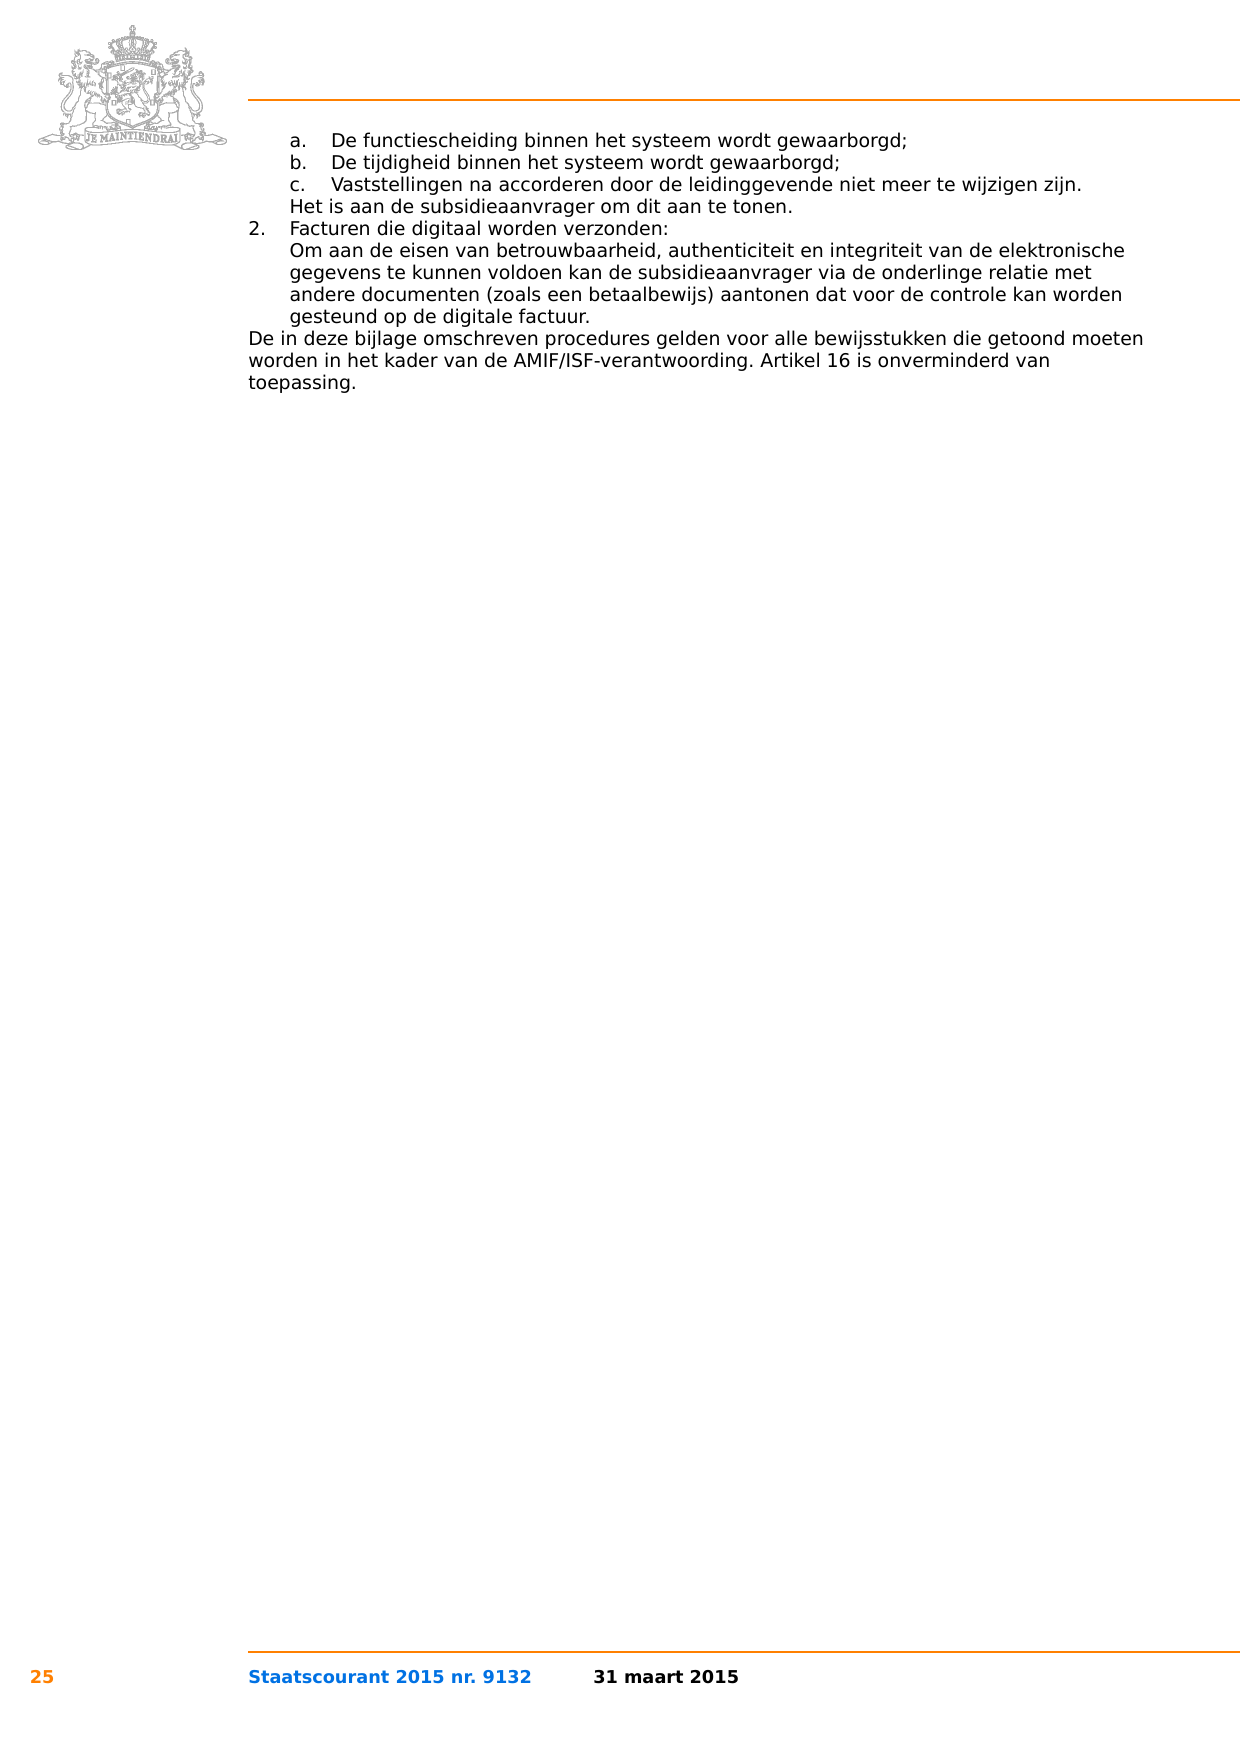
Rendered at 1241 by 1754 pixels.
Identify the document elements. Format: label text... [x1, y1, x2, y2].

text b. De tijdigheid binnen het systeem wordt gewaarborgd; [289, 152, 1163, 174]
text De in deze bijlage omschreven procedures gelden voor alle bewijsstukken die getoond moeten worden in het kader van de AMIF/ISF-verantwoording. Artikel 16 is onverminderd van toepassing. [248, 328, 1163, 394]
text c. Vaststellingen na accorderen door de leidinggevende niet meer te wijzigen zijn. [289, 174, 1163, 196]
picture [38, 25, 227, 150]
text 2. Facturen die digitaal worden verzonden: [248, 218, 1163, 240]
text a. De functiescheiding binnen het systeem wordt gewaarborgd; [289, 130, 1163, 152]
text Het is aan de subsidieaanvrager om dit aan te tonen. [289, 196, 1163, 218]
text Om aan de eisen van betrouwbaarheid, authenticiteit en integriteit van de elektronische gegevens te kunnen voldoen kan de subsidieaanvrager via de onderlinge relatie met andere documenten (zoals een betaalbewijs) aantonen dat voor de controle kan worden gesteund op de digitale factuur. [289, 240, 1163, 328]
